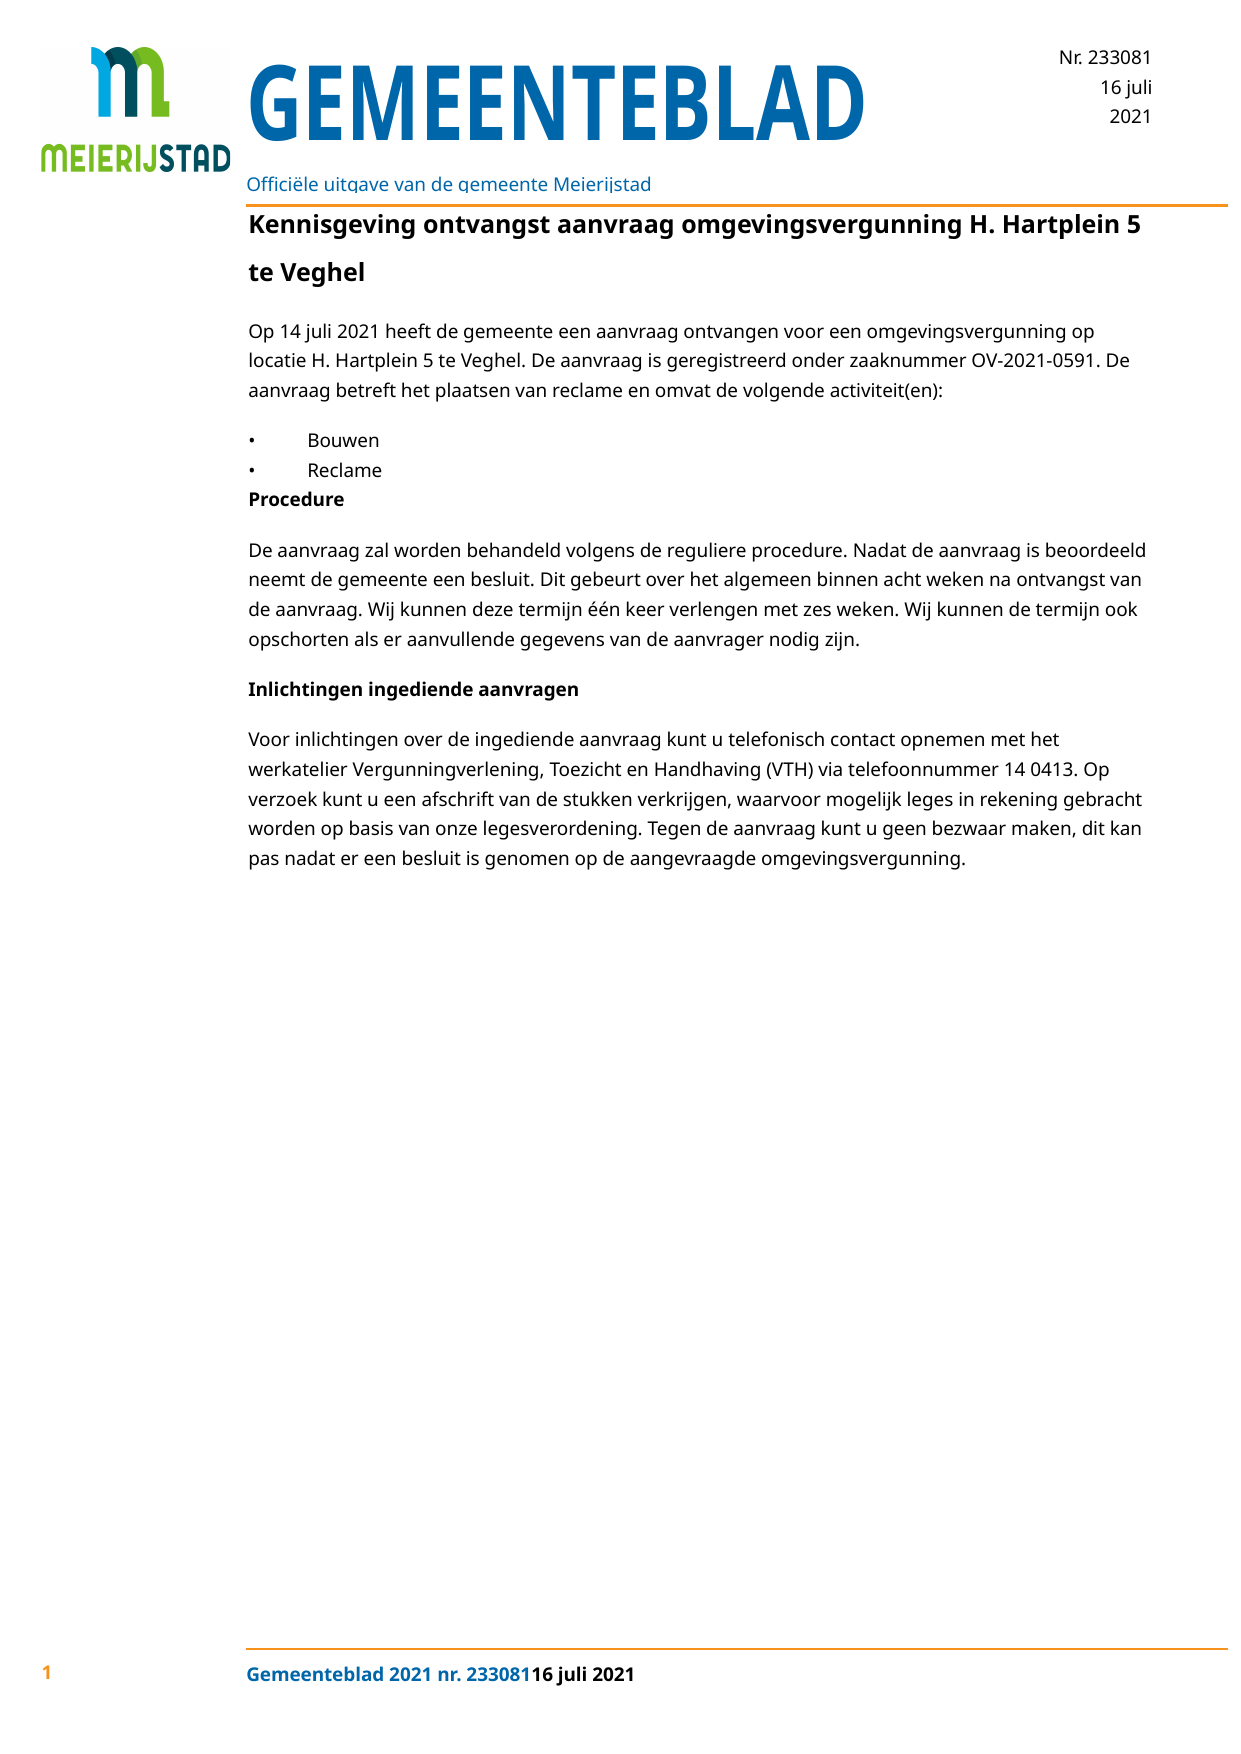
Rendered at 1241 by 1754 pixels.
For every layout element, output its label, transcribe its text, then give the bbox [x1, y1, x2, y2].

text Voor inlichtingen over de ingediende aanvraag kunt u telefonisch contact opnemen met het werkatelier Vergunningverlening, Toezicht en Handhaving (VTH) via telefoonnummer 14 0413. Op verzoek kunt u een afschrift van de stukken verkrijgen, waarvoor mogelijk leges in rekening gebracht worden op basis van onze legesverordening. Tegen de aanvraag kunt u geen bezwaar maken, dit kan pas nadat er een besluit is genomen op de aangevraagde omgevingsvergunning. [248, 727, 1152, 871]
picture [41, 47, 231, 172]
text De aanvraag zal worden behandeld volgens de reguliere procedure. Nadat de aanvraag is beoordeeld neemt de gemeente een besluit. Dit gebeurt over het algemeen binnen acht weken na ontvangst van de aanvraag. Wij kunnen deze termijn één keer verlengen met zes weken. Wij kunnen de termijn ook opschorten als er aanvullende gegevens van de aanvrager nodig zijn. [248, 537, 1152, 652]
text Procedure [248, 487, 1152, 512]
list Bouwen [248, 427, 1152, 453]
text Inlichtingen ingediende aanvragen [248, 676, 1152, 702]
text Op 14 juli 2021 heeft de gemeente een aanvraag ontvangen voor een omgevingsvergunning op locatie H. Hartplein 5 te Veghel. De aanvraag is geregistreerd onder zaaknummer OV-2021-0591. De aanvraag betreft het plaatsen van reclame en omvat de volgende activiteit(en): [248, 318, 1152, 403]
text Kennisgeving ontvangst aanvraag omgevingsvergunning H. Hartplein 5 te Veghel [248, 207, 1152, 288]
list Reclame [248, 457, 1152, 483]
